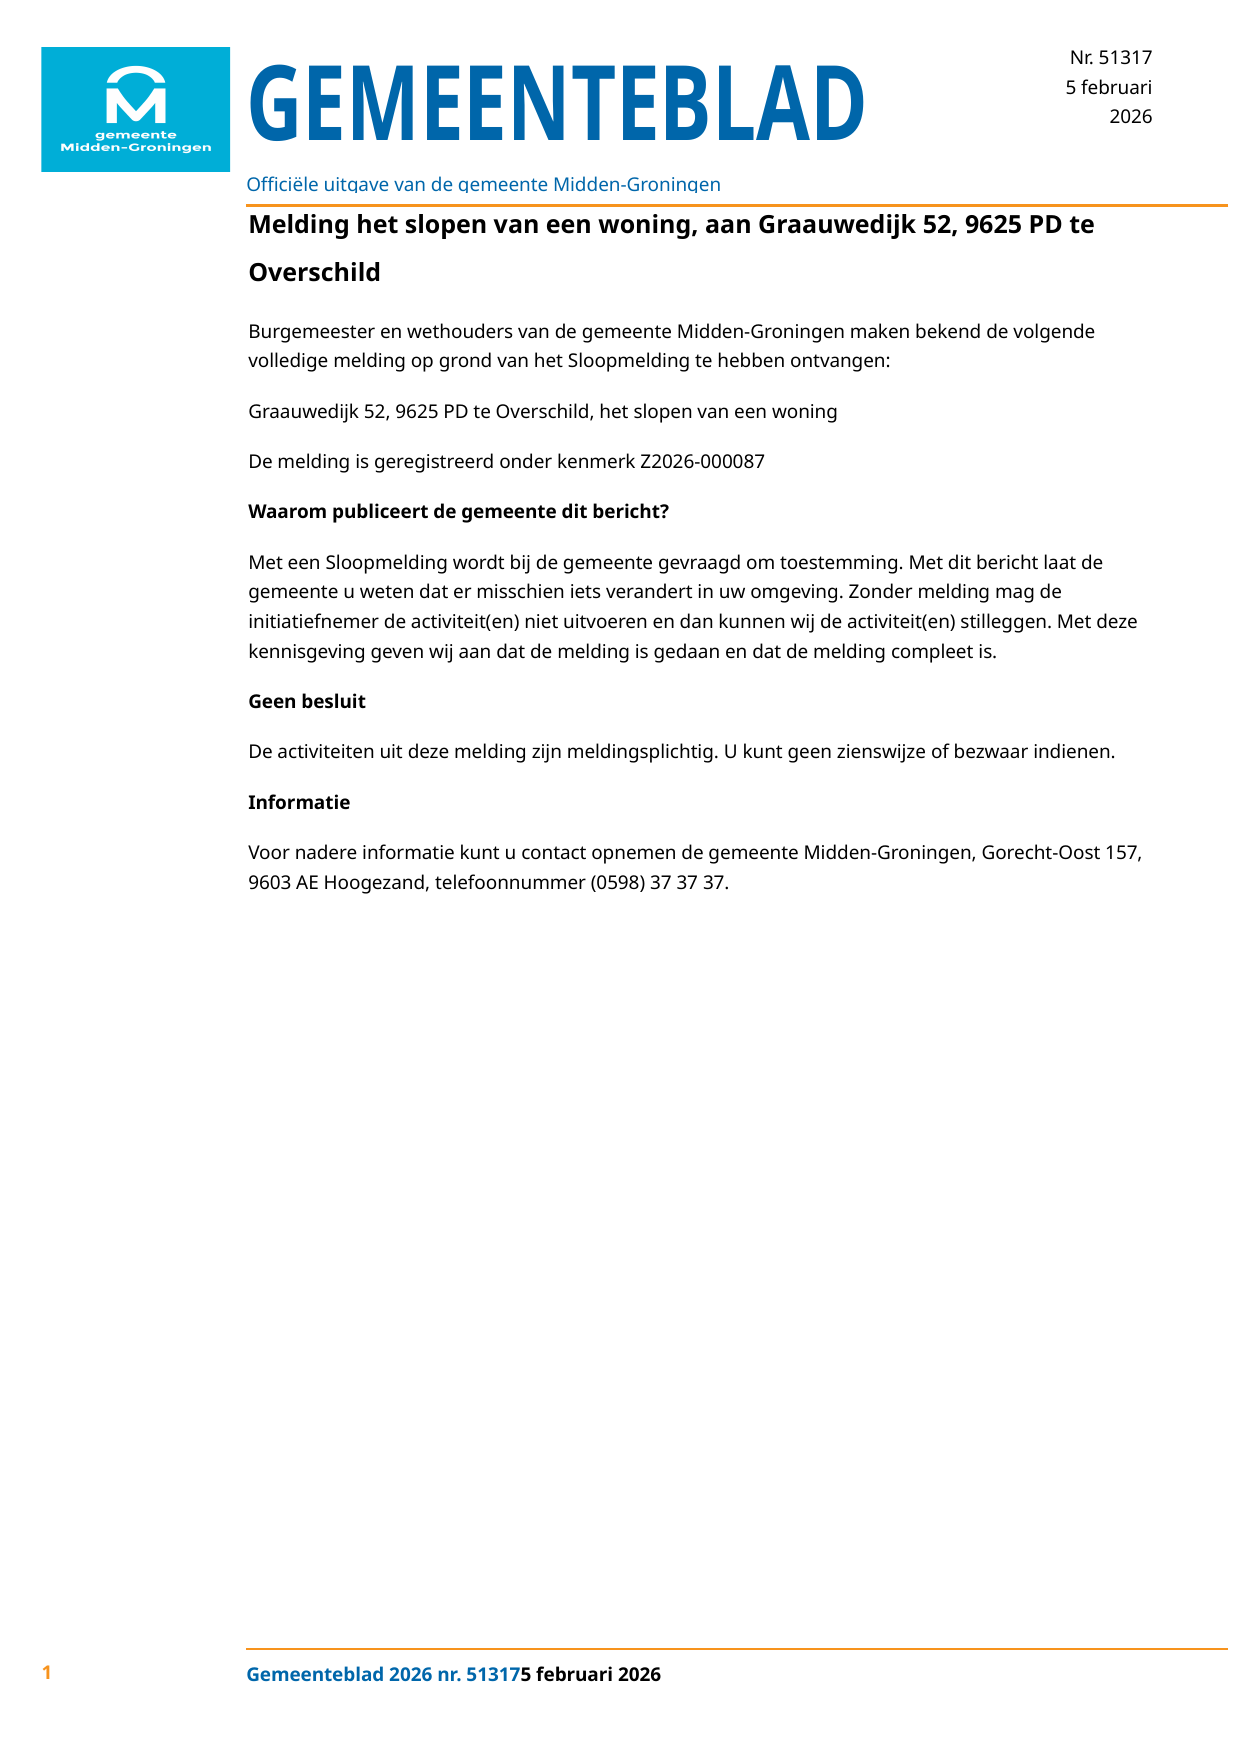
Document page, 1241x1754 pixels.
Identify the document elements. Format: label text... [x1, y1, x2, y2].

text Waarom publiceert de gemeente dit bericht? [248, 499, 1152, 524]
text Geen besluit [248, 688, 1152, 714]
picture [107, 89, 165, 122]
text Burgemeester en wethouders van de gemeente Midden-Groningen maken bekend de volgende volledige melding op grond van het Sloopmelding te hebben ontvangen: [248, 318, 1152, 373]
text De melding is geregistreerd onder kenmerk Z2026-000087 [248, 448, 1152, 474]
text Melding het slopen van een woning, aan Graauwedijk 52, 9625 PD te Overschild [248, 207, 1152, 288]
picture [108, 66, 164, 82]
text De activiteiten uit deze melding zijn meldingsplichtig. U kunt geen zienswijze of bezwaar indienen. [248, 739, 1152, 764]
text Met een Sloopmelding wordt bij de gemeente gevraagd om toestemming. Met dit bericht laat de gemeente u weten dat er misschien iets verandert in uw omgeving. Zonder melding mag de initiatiefnemer de activiteit(en) niet uitvoeren en dan kunnen wij de activiteit(en) stilleggen. Met deze kennisgeving geven wij aan dat de melding is gedaan en dat de melding compleet is. [248, 549, 1152, 664]
text Informatie [248, 789, 1152, 815]
text Voor nadere informatie kunt u contact opnemen de gemeente Midden-Groningen, Gorecht-Oost 157, 9603 AE Hoogezand, telefoonnummer (0598) 37 37 37. [248, 839, 1152, 895]
text Graauwedijk 52, 9625 PD te Overschild, het slopen van een woning [248, 398, 1152, 424]
picture [184, 146, 190, 153]
